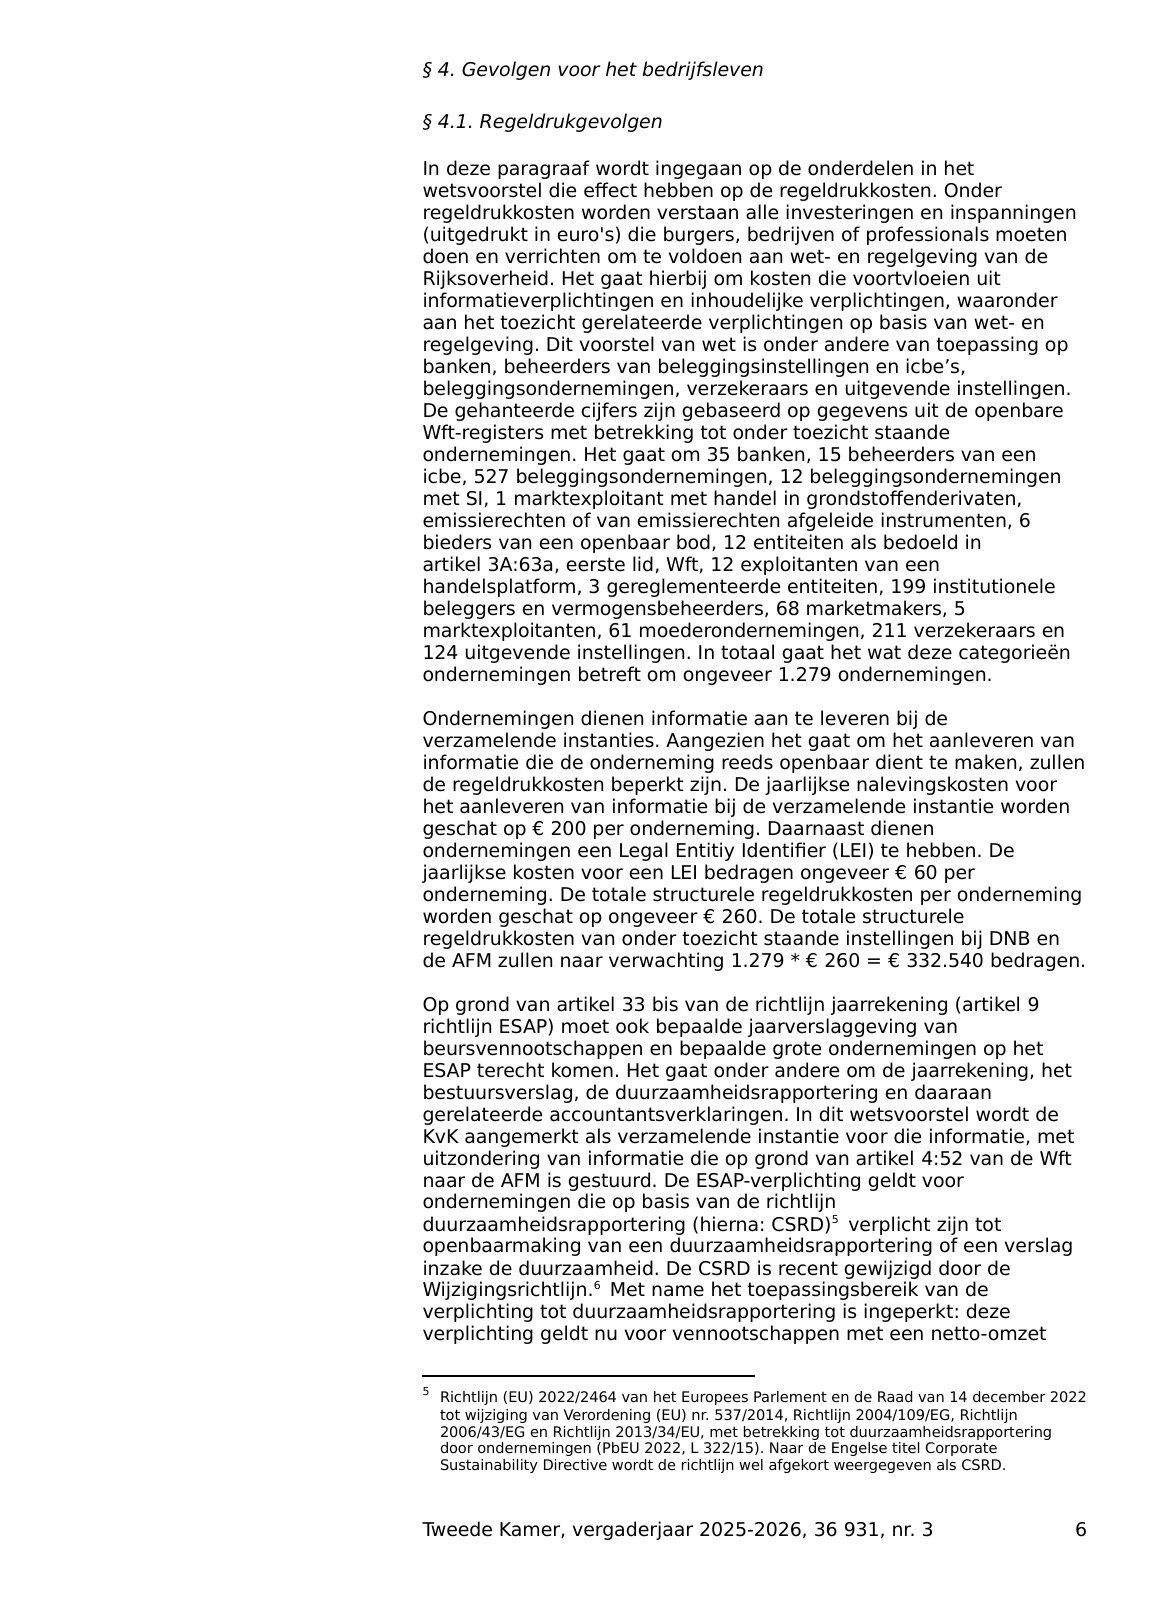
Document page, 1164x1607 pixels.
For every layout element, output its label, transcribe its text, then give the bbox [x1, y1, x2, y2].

text Richtlijn (EU) 2022/2464 van het Europees Parlement en de Raad van 14 december 2022 tot wijziging van Verordening (EU) nr. 537/2014, Richtlijn 2004/109/EG, Richtlijn 2006/43/EG en Richtlijn 2013/34/EU, met betrekking tot duurzaamheidsrapportering door ondernemingen (PbEU 2022, L 322/15). Naar de Engelse titel Corporate Sustainability Directive wordt de richtlijn wel afgekort weergegeven als CSRD. [422, 1385, 1087, 1474]
text Ondernemingen dienen informatie aan te leveren bij de verzamelende instanties. Aangezien het gaat om het aanleveren van informatie die de onderneming reeds openbaar dient te maken, zullen de regeldrukkosten beperkt zijn. De jaarlijkse nalevingskosten voor het aanleveren van informatie bij de verzamelende instantie worden geschat op € 200 per onderneming. Daarnaast dienen ondernemingen een Legal Entitiy Identifier (LEI) te hebben. De jaarlijkse kosten voor een LEI bedragen ongeveer € 60 per onderneming. De totale structurele regeldrukkosten per onderneming worden geschat op ongeveer € 260. De totale structurele regeldrukkosten van onder toezicht staande instellingen bij DNB en de AFM zullen naar verwachting 1.279 * € 260 = € 332.540 bedragen. [422, 708, 1087, 971]
text In deze paragraaf wordt ingegaan op de onderdelen in het wetsvoorstel die effect hebben op de regeldrukkosten. Onder regeldrukkosten worden verstaan alle investeringen en inspanningen (uitgedrukt in euro's) die burgers, bedrijven of professionals moeten doen en verrichten om te voldoen aan wet- en regelgeving van de Rijksoverheid. Het gaat hierbij om kosten die voortvloeien uit informatieverplichtingen en inhoudelijke verplichtingen, waaronder aan het toezicht gerelateerde verplichtingen op basis van wet- en regelgeving. Dit voorstel van wet is onder andere van toepassing op banken, beheerders van beleggingsinstellingen en icbe’s, beleggingsondernemingen, verzekeraars en uitgevende instellingen. De gehanteerde cijfers zijn gebaseerd op gegevens uit de openbare Wft-registers met betrekking tot onder toezicht staande ondernemingen. Het gaat om 35 banken, 15 beheerders van een icbe, 527 beleggingsondernemingen, 12 beleggingsondernemingen met SI, 1 marktexploitant met handel in grondstoffenderivaten, emissierechten of van emissierechten afgeleide instrumenten, 6 bieders van een openbaar bod, 12 entiteiten als bedoeld in artikel 3A:63a, eerste lid, Wft, 12 exploitanten van een handelsplatform, 3 gereglementeerde entiteiten, 199 institutionele beleggers en vermogensbeheerders, 68 marketmakers, 5 marktexploitanten, 61 moederondernemingen, 211 verzekeraars en 124 uitgevende instellingen. In totaal gaat het wat deze categorieën ondernemingen betreft om ongeveer 1.279 ondernemingen. [422, 158, 1087, 686]
text Op grond van artikel 33 bis van de richtlijn jaarrekening (artikel 9 richtlijn ESAP) moet ook bepaalde jaarverslaggeving van beursvennootschappen en bepaalde grote ondernemingen op het ESAP terecht komen. Het gaat onder andere om de jaarrekening, het bestuursverslag, de duurzaamheidsrapportering en daaraan gerelateerde accountantsverklaringen. In dit wetsvoorstel wordt de KvK aangemerkt als verzamelende instantie voor die informatie, met uitzondering van informatie die op grond van artikel 4:52 van de Wft naar de AFM is gestuurd. De ESAP-verplichting geldt voor ondernemingen die op basis van de richtlijn duurzaamheidsrapportering (hierna: CSRD) verplicht zijn tot openbaarmaking van een duurzaamheidsrapportering of een verslag inzake de duurzaamheid. De CSRD is recent gewijzigd door de Wijzigingsrichtlijn. Met name het toepassingsbereik van de verplichting tot duurzaamheidsrapportering is ingeperkt: deze verplichting geldt nu voor vennootschappen met een netto-omzet [422, 994, 1087, 1345]
subtitle § 4. Gevolgen voor het bedrijfsleven [422, 59, 1087, 81]
subtitle § 4.1. Regeldrukgevolgen [422, 111, 1087, 133]
